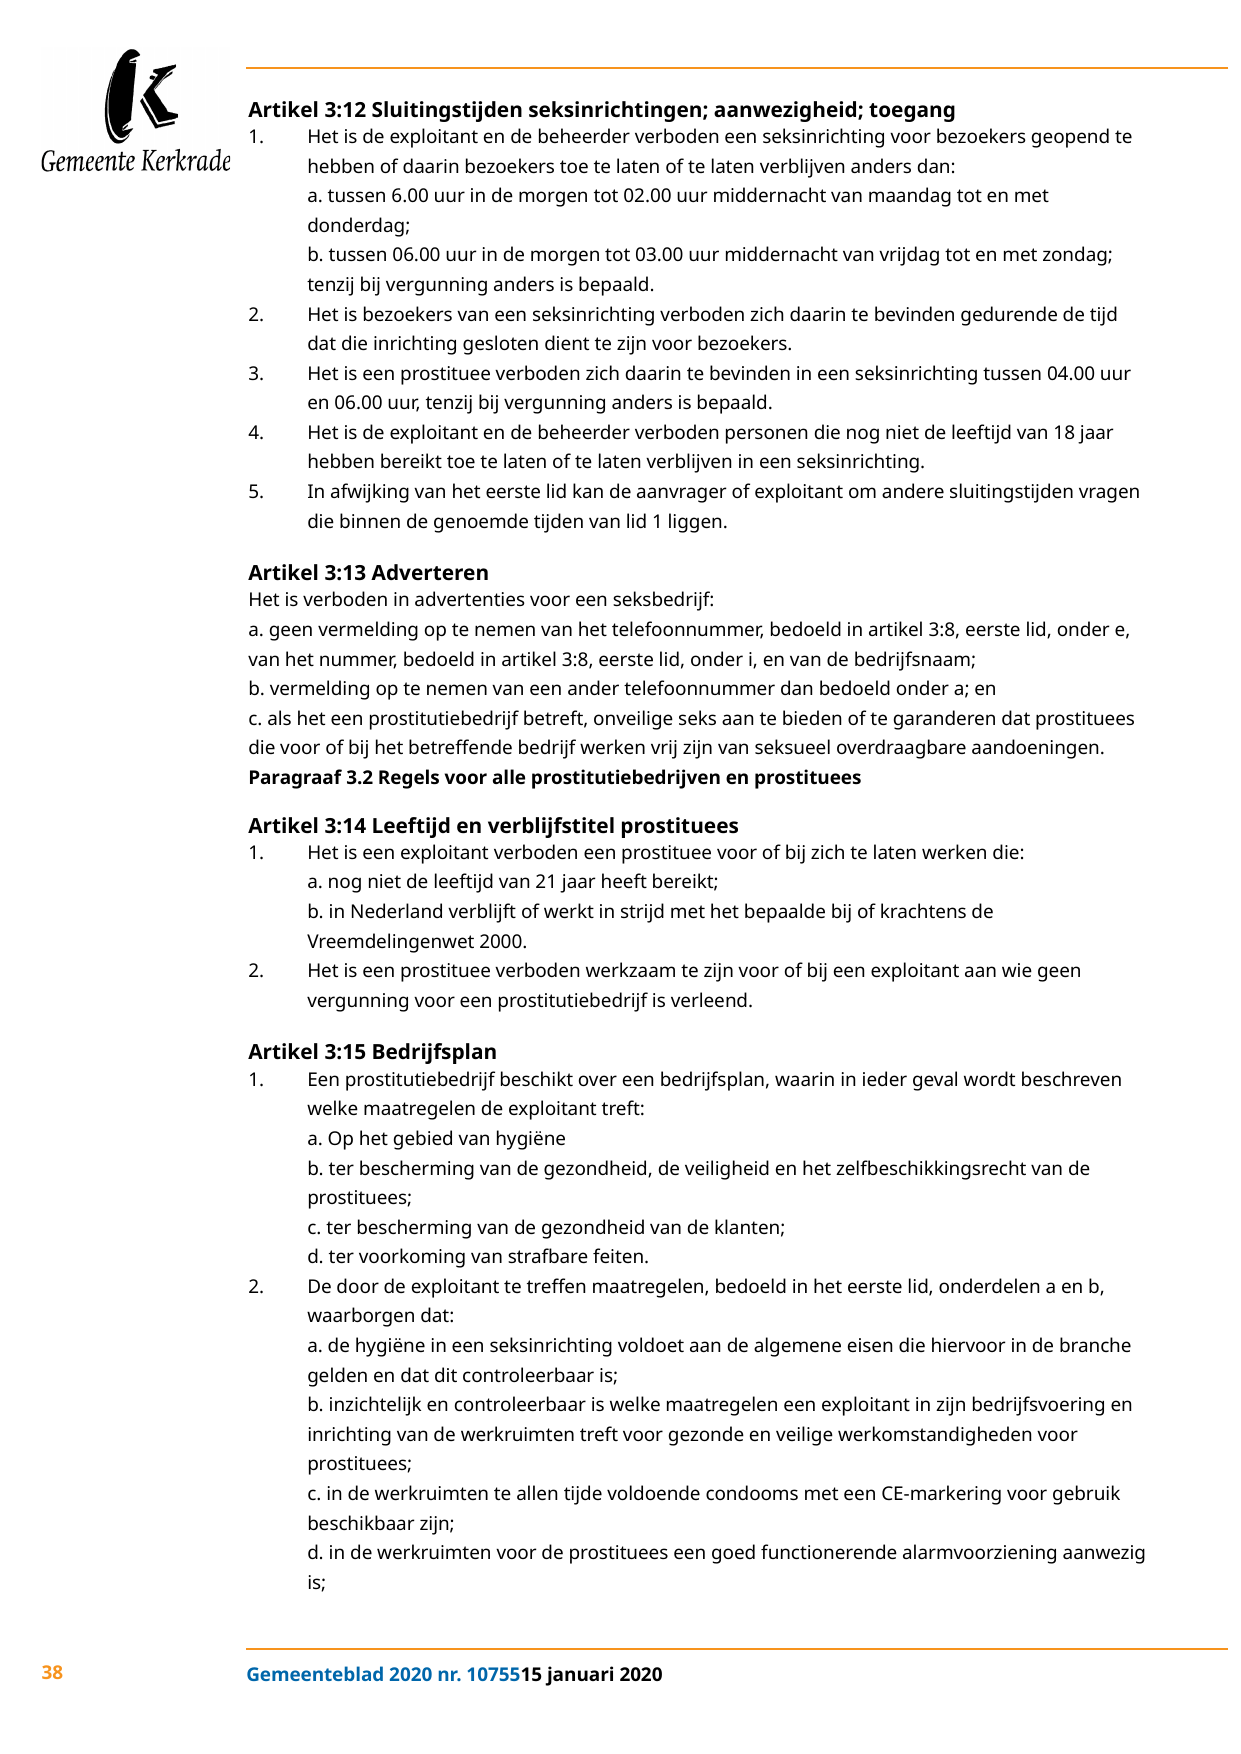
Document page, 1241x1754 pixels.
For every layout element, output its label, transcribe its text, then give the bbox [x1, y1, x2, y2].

text Artikel 3:12 Sluitingstijden seksinrichtingen; aanwezigheid; toegang [248, 95, 1152, 123]
list Het is een exploitant verboden een prostituee voor of bij zich te laten werken die: [248, 839, 1152, 865]
text Het is verboden in advertenties voor een seksbedrijf: [248, 587, 1152, 612]
list Het is een prostituee verboden zich daarin te bevinden in een seksinrichting tussen 04.00 uur en 06.00 uur, tenzij bij vergunning anders is bepaald. [248, 360, 1152, 415]
list b. ter bescherming van de gezondheid, de veiligheid en het zelfbeschikkingsrecht van de prostituees; [248, 1155, 1152, 1210]
list a. nog niet de leeftijd van 21 jaar heeft bereikt; [248, 869, 1152, 894]
list c. ter bescherming van de gezondheid van de klanten; [248, 1214, 1152, 1239]
list Het is de exploitant en de beheerder verboden personen die nog niet de leeftijd van 18 jaar hebben bereikt toe te laten of te laten verblijven in een seksinrichting. [248, 419, 1152, 474]
list c. in de werkruimten te allen tijde voldoende condooms met een CE-markering voor gebruik beschikbaar zijn; [248, 1480, 1152, 1535]
text c. als het een prostitutiebedrijf betreft, onveilige seks aan te bieden of te garanderen dat prostituees die voor of bij het betreffende bedrijf werken vrij zijn van seksueel overdraagbare aandoeningen. [248, 705, 1152, 760]
list d. in de werkruimten voor de prostituees een goed functionerende alarmvoorziening aanwezig is; [248, 1539, 1152, 1594]
text b. vermelding op te nemen van een ander telefoonnummer dan bedoeld onder a; en [248, 675, 1152, 701]
list d. ter voorkoming van strafbare feiten. [248, 1243, 1152, 1269]
text Artikel 3:13 Adverteren [248, 558, 1152, 587]
list In afwijking van het eerste lid kan de aanvrager of exploitant om andere sluitingstijden vragen die binnen de genoemde tijden van lid 1 liggen. [248, 478, 1152, 533]
list Het is bezoekers van een seksinrichting verboden zich daarin te bevinden gedurende de tijd dat die inrichting gesloten dient te zijn voor bezoekers. [248, 301, 1152, 356]
list De door de exploitant te treffen maatregelen, bedoeld in het eerste lid, onderdelen a en b, waarborgen dat: [248, 1273, 1152, 1328]
text a. geen vermelding op te nemen van het telefoonnummer, bedoeld in artikel 3:8, eerste lid, onder e, van het nummer, bedoeld in artikel 3:8, eerste lid, onder i, en van de bedrijfsnaam; [248, 616, 1152, 672]
list b. tussen 06.00 uur in de morgen tot 03.00 uur middernacht van vrijdag tot en met zondag; [248, 242, 1152, 267]
list a. tussen 6.00 uur in de morgen tot 02.00 uur middernacht van maandag tot en met donderdag; [248, 182, 1152, 238]
list a. de hygiëne in een seksinrichting voldoet aan de algemene eisen die hiervoor in de branche gelden en dat dit controleerbaar is; [248, 1332, 1152, 1387]
picture [41, 47, 231, 172]
list a. Op het gebied van hygiëne [248, 1125, 1152, 1151]
text Artikel 3:14 Leeftijd en verblijfstitel prostituees [248, 811, 1152, 839]
list Het is de exploitant en de beheerder verboden een seksinrichting voor bezoekers geopend te hebben of daarin bezoekers toe te laten of te laten verblijven anders dan: [248, 123, 1152, 178]
text Paragraaf 3.2 Regels voor alle prostitutiebedrijven en prostituees [248, 764, 1152, 790]
list b. in Nederland verblijft of werkt in strijd met het bepaalde bij of krachtens de Vreemdelingenwet 2000. [248, 898, 1152, 954]
list Het is een prostituee verboden werkzaam te zijn voor of bij een exploitant aan wie geen vergunning voor een prostitutiebedrijf is verleend. [248, 957, 1152, 1013]
text Artikel 3:15 Bedrijfsplan [248, 1037, 1152, 1066]
list Een prostitutiebedrijf beschikt over een bedrijfsplan, waarin in ieder geval wordt beschreven welke maatregelen de exploitant treft: [248, 1066, 1152, 1121]
list b. inzichtelijk en controleerbaar is welke maatregelen een exploitant in zijn bedrijfsvoering en inrichting van de werkruimten treft voor gezonde en veilige werkomstandigheden voor prostituees; [248, 1391, 1152, 1476]
list tenzij bij vergunning anders is bepaald. [248, 271, 1152, 297]
